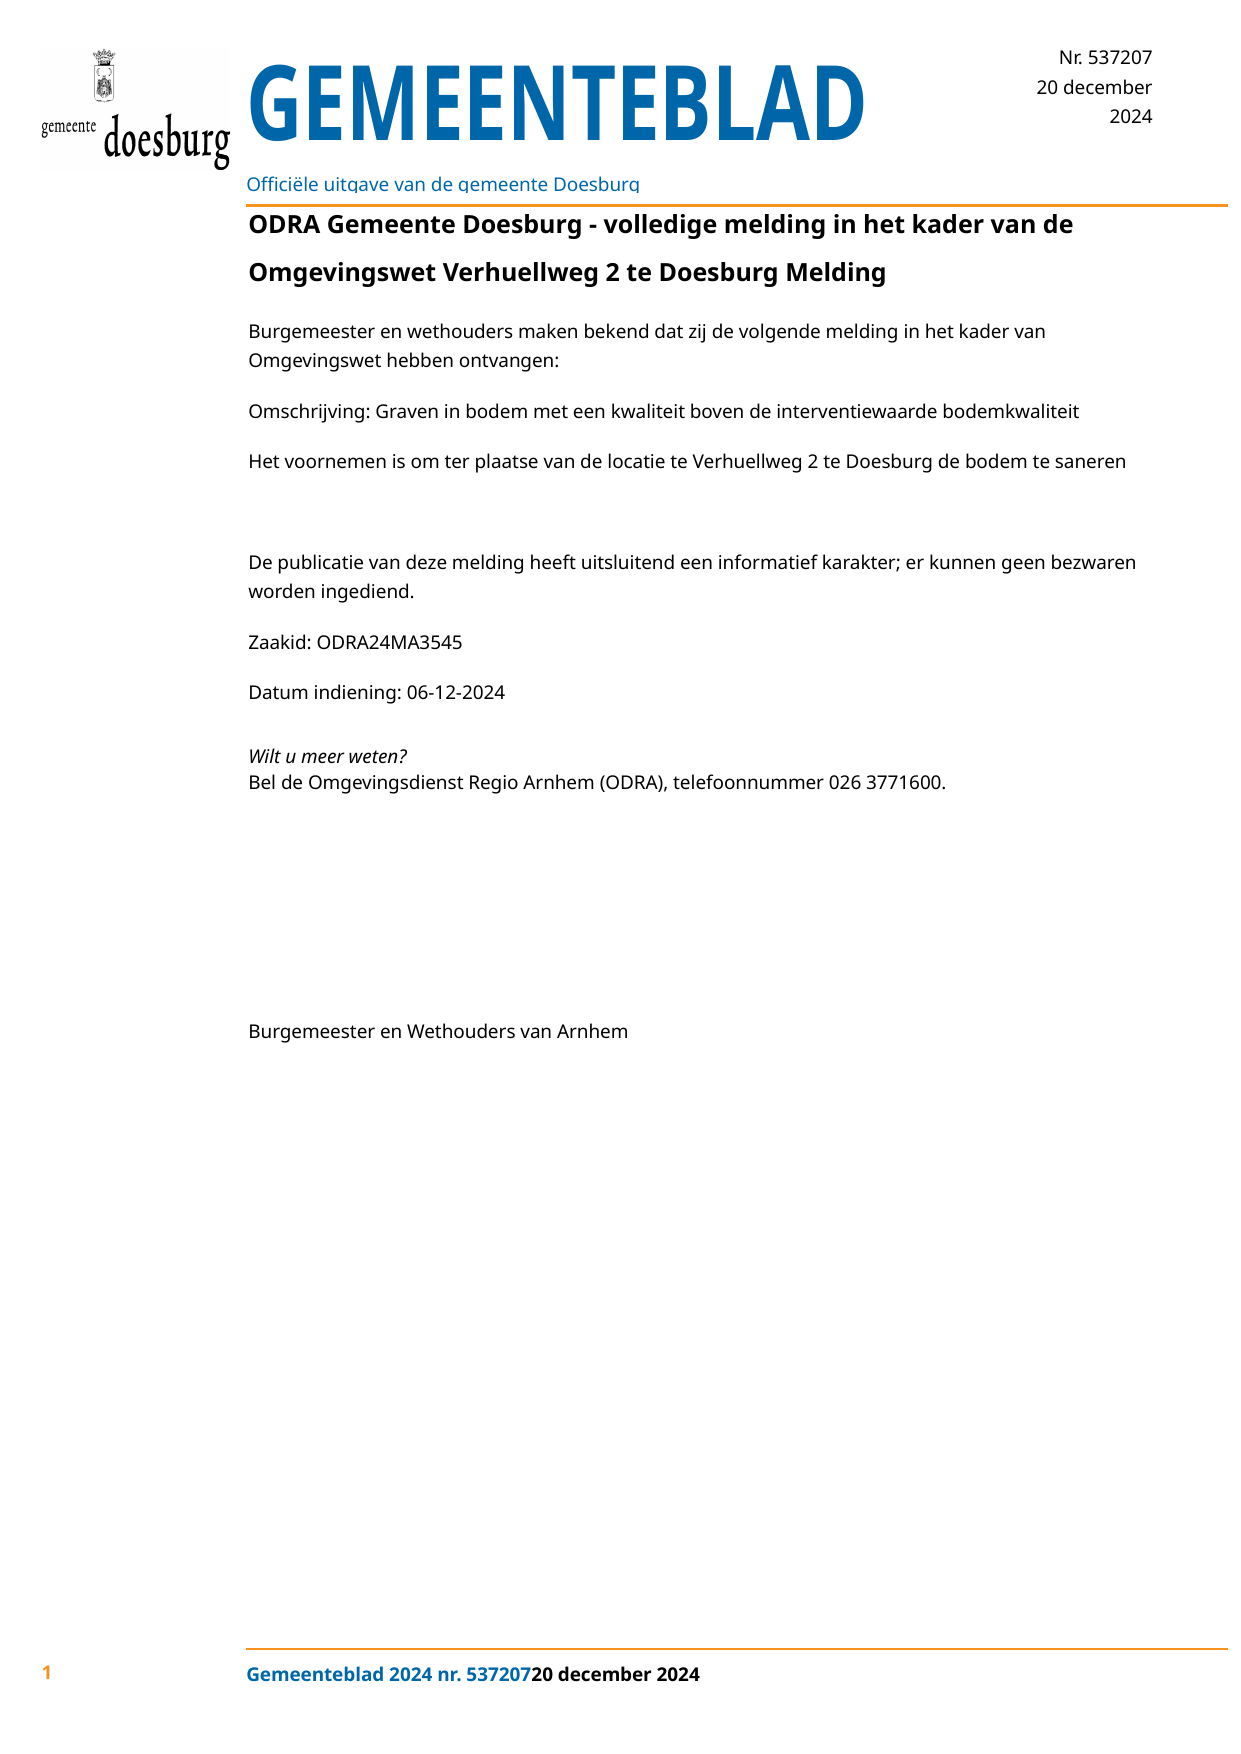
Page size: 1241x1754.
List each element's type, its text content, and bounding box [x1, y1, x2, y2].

text Burgemeester en wethouders maken bekend dat zij de volgende melding in het kader van Omgevingswet hebben ontvangen: [248, 318, 1152, 373]
picture [41, 47, 231, 172]
text Burgemeester en Wethouders van Arnhem [248, 1019, 1152, 1044]
text Datum indiening: 06-12-2024 [248, 679, 1152, 705]
text Zaakid: ODRA24MA3545 [248, 629, 1152, 655]
text Het voornemen is om ter plaatse van de locatie te Verhuellweg 2 te Doesburg de bodem te saneren [248, 448, 1152, 474]
text De publicatie van deze melding heeft uitsluitend een informatief karakter; er kunnen geen bezwaren worden ingediend. [248, 549, 1152, 604]
text Omschrijving: Graven in bodem met een kwaliteit boven de interventiewaarde bodemkwaliteit [248, 398, 1152, 424]
text Wilt u meer weten? [248, 743, 1152, 769]
text ODRA Gemeente Doesburg - volledige melding in het kader van de Omgevingswet Verhuellweg 2 te Doesburg Melding [248, 207, 1152, 288]
text Bel de Omgevingsdienst Regio Arnhem (ODRA), telefoonnummer 026 3771600. [248, 769, 1152, 795]
